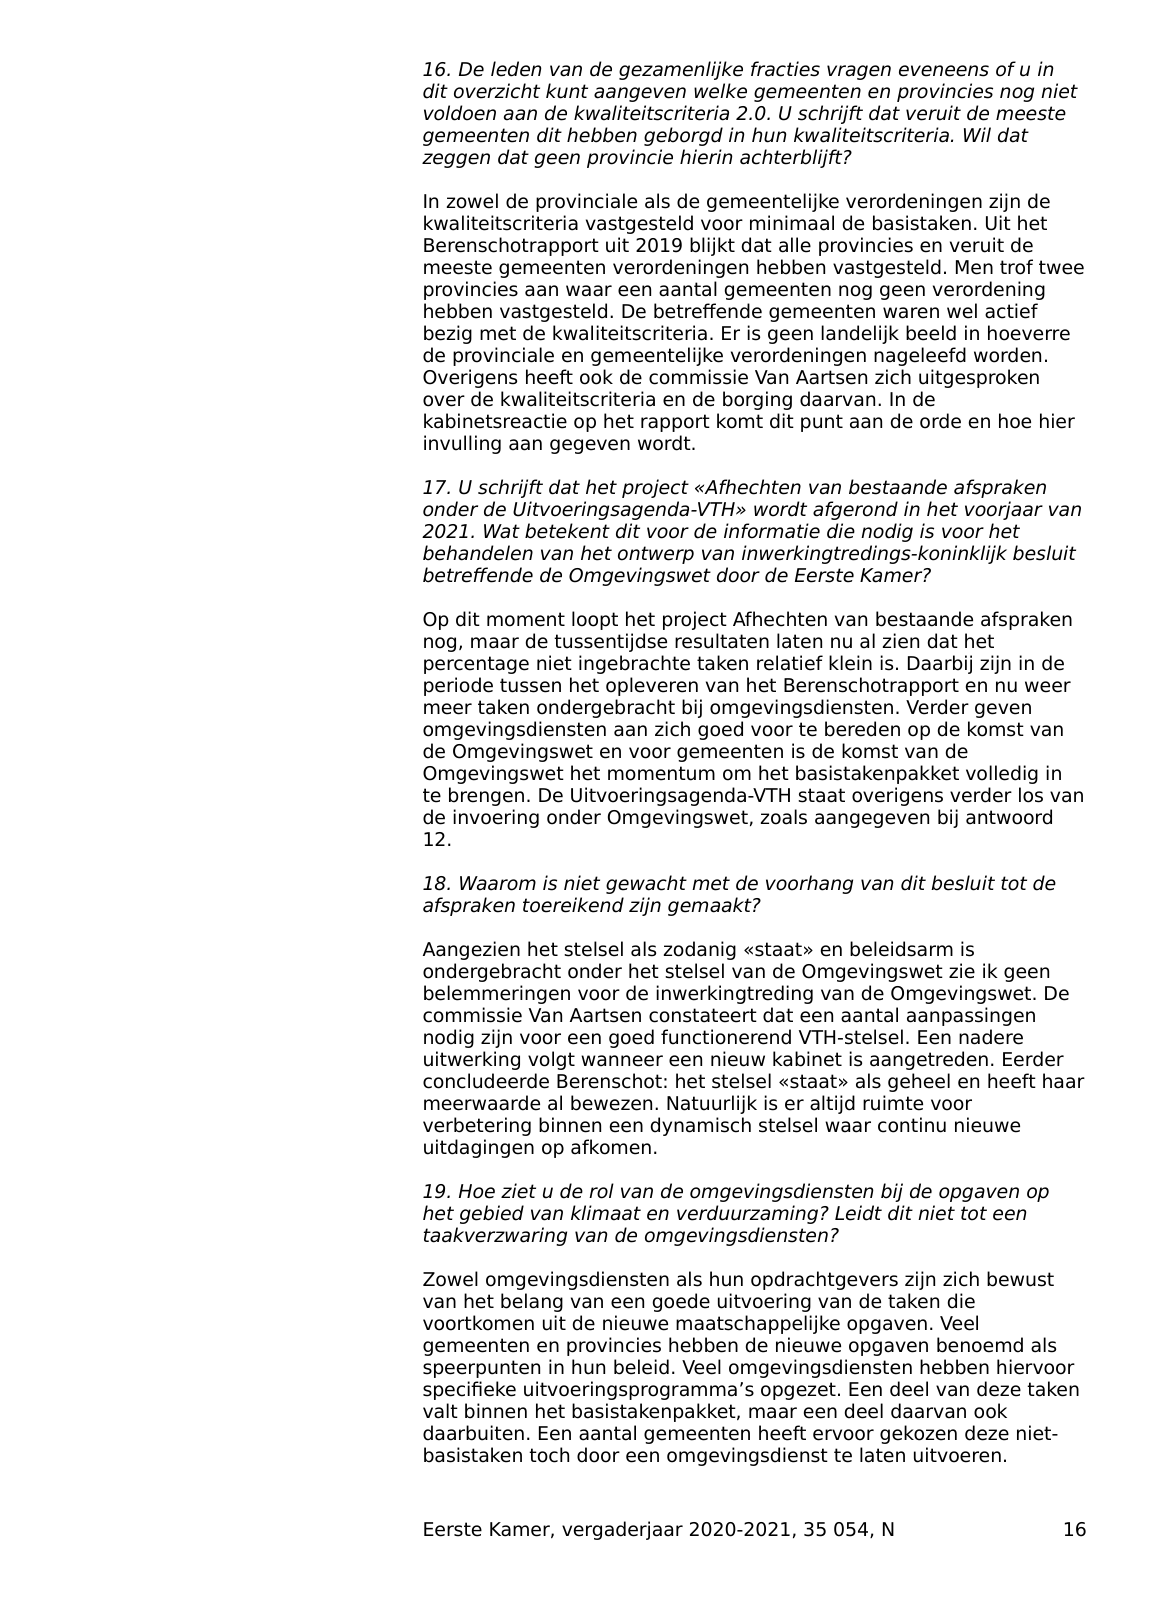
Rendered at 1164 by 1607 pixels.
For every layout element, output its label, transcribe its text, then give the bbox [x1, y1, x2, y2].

text 19. Hoe ziet u de rol van de omgevingsdiensten bij de opgaven op het gebied van klimaat en verduurzaming? Leidt dit niet tot een taakverzwaring van de omgevingsdiensten? [422, 1181, 1087, 1247]
text Zowel omgevingsdiensten als hun opdrachtgevers zijn zich bewust van het belang van een goede uitvoering van de taken die voortkomen uit de nieuwe maatschappelijke opgaven. Veel gemeenten en provincies hebben de nieuwe opgaven benoemd als speerpunten in hun beleid. Veel omgevingsdiensten hebben hiervoor specifieke uitvoeringsprogramma’s opgezet. Een deel van deze taken valt binnen het basistakenpakket, maar een deel daarvan ook daarbuiten. Een aantal gemeenten heeft ervoor gekozen deze niet-basistaken toch door een omgevingsdienst te laten uitvoeren. [422, 1269, 1087, 1467]
text Aangezien het stelsel als zodanig «staat» en beleidsarm is ondergebracht onder het stelsel van de Omgevingswet zie ik geen belemmeringen voor de inwerkingtreding van de Omgevingswet. De commissie Van Aartsen constateert dat een aantal aanpassingen nodig zijn voor een goed functionerend VTH-stelsel. Een nadere uitwerking volgt wanneer een nieuw kabinet is aangetreden. Eerder concludeerde Berenschot: het stelsel «staat» als geheel en heeft haar meerwaarde al bewezen. Natuurlijk is er altijd ruimte voor verbetering binnen een dynamisch stelsel waar continu nieuwe uitdagingen op afkomen. [422, 939, 1087, 1159]
text 18. Waarom is niet gewacht met de voorhang van dit besluit tot de afspraken toereikend zijn gemaakt? [422, 873, 1087, 917]
text Op dit moment loopt het project Afhechten van bestaande afspraken nog, maar de tussentijdse resultaten laten nu al zien dat het percentage niet ingebrachte taken relatief klein is. Daarbij zijn in de periode tussen het opleveren van het Berenschotrapport en nu weer meer taken ondergebracht bij omgevingsdiensten. Verder geven omgevingsdiensten aan zich goed voor te bereden op de komst van de Omgevingswet en voor gemeenten is de komst van de Omgevingswet het momentum om het basistakenpakket volledig in te brengen. De Uitvoeringsagenda-VTH staat overigens verder los van de invoering onder Omgevingswet, zoals aangegeven bij antwoord 12. [422, 609, 1087, 851]
text In zowel de provinciale als de gemeentelijke verordeningen zijn de kwaliteitscriteria vastgesteld voor minimaal de basistaken. Uit het Berenschotrapport uit 2019 blijkt dat alle provincies en veruit de meeste gemeenten verordeningen hebben vastgesteld. Men trof twee provincies aan waar een aantal gemeenten nog geen verordening hebben vastgesteld. De betreffende gemeenten waren wel actief bezig met de kwaliteitscriteria. Er is geen landelijk beeld in hoeverre de provinciale en gemeentelijke verordeningen nageleefd worden. Overigens heeft ook de commissie Van Aartsen zich uitgesproken over de kwaliteitscriteria en de borging daarvan. In de kabinetsreactie op het rapport komt dit punt aan de orde en hoe hier invulling aan gegeven wordt. [422, 191, 1087, 455]
text 17. U schrijft dat het project «Afhechten van bestaande afspraken onder de Uitvoeringsagenda-VTH» wordt afgerond in het voorjaar van 2021. Wat betekent dit voor de informatie die nodig is voor het behandelen van het ontwerp van inwerkingtredings-koninklijk besluit betreffende de Omgevingswet door de Eerste Kamer? [422, 477, 1087, 587]
text 16. De leden van de gezamenlijke fracties vragen eveneens of u in dit overzicht kunt aangeven welke gemeenten en provincies nog niet voldoen aan de kwaliteitscriteria 2.0. U schrijft dat veruit de meeste gemeenten dit hebben geborgd in hun kwaliteitscriteria. Wil dat zeggen dat geen provincie hierin achterblijft? [422, 59, 1087, 169]
